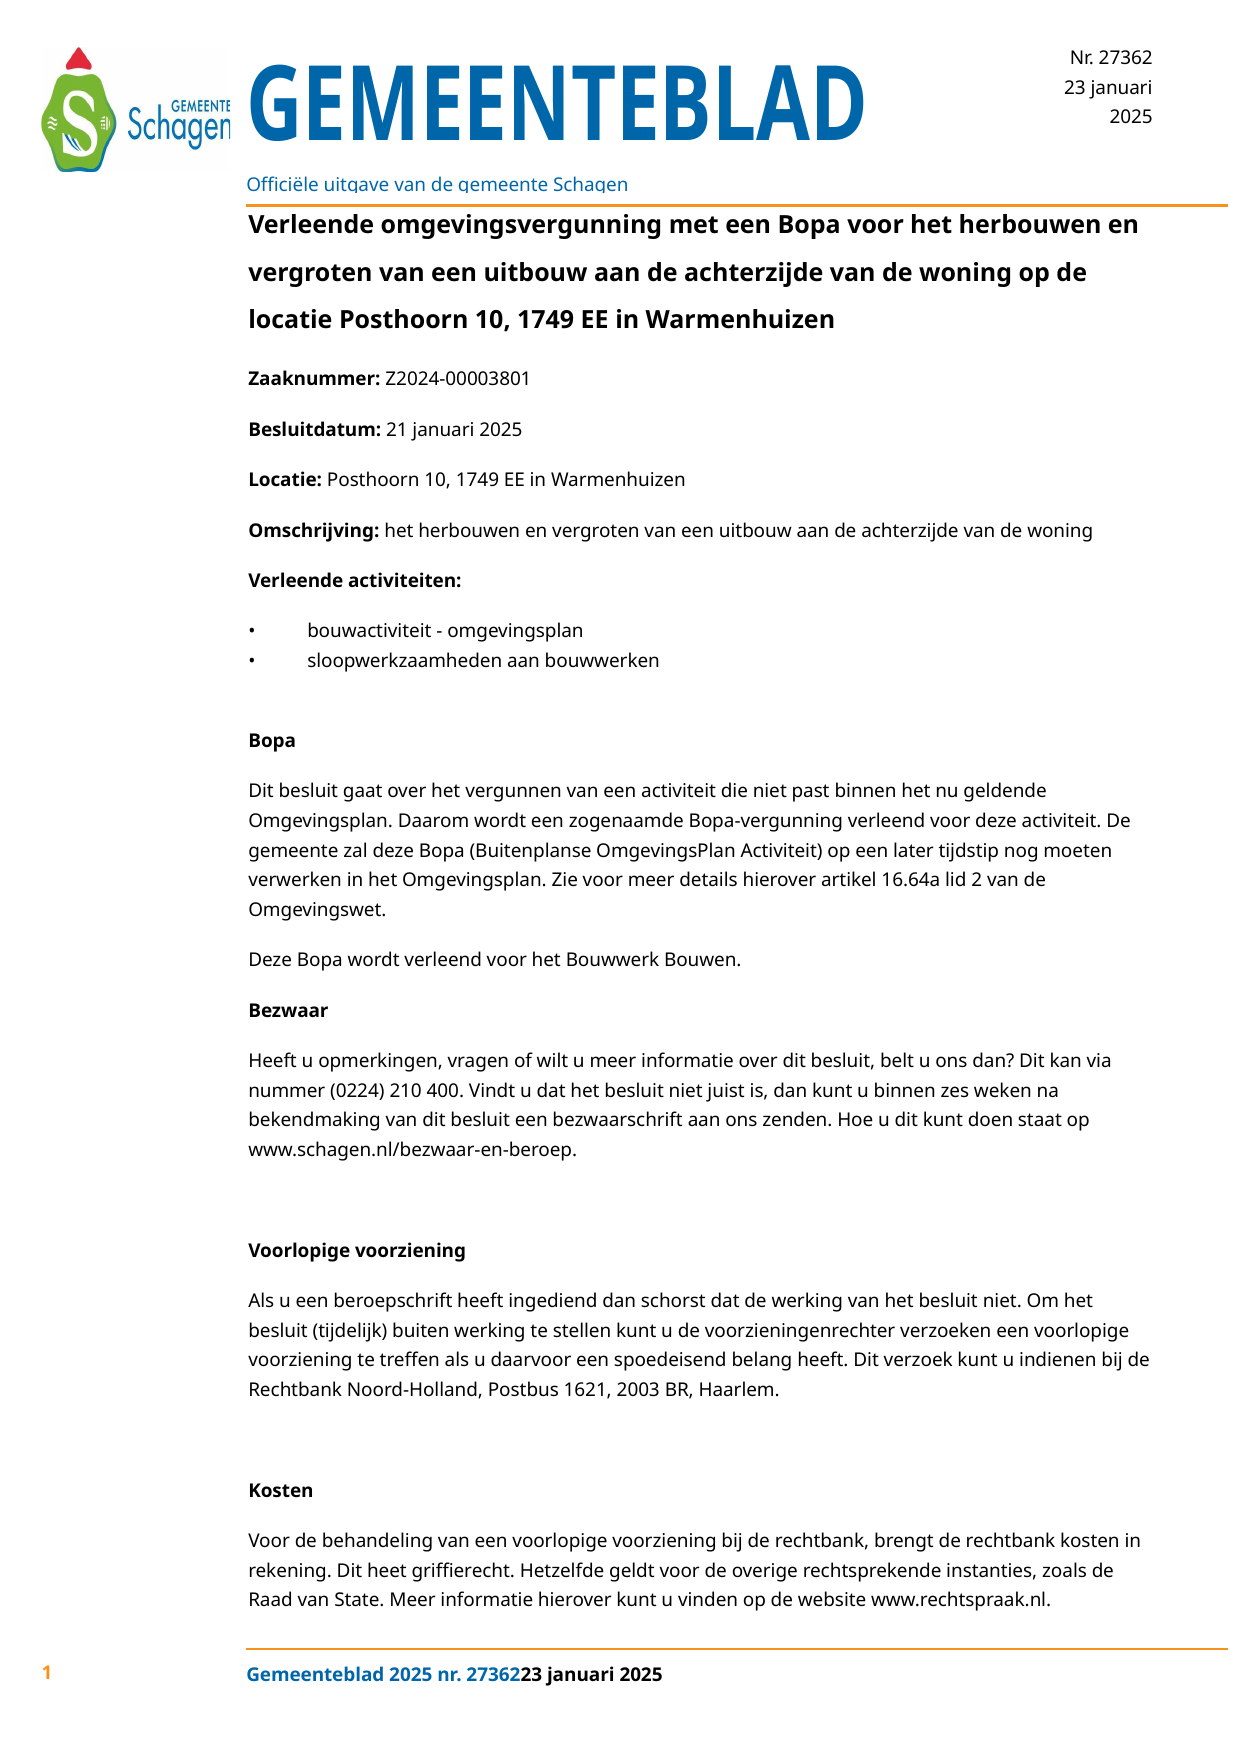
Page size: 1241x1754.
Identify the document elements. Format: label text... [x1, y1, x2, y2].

text Deze Bopa wordt verleend voor het Bouwwerk Bouwen. [248, 946, 1152, 972]
text Heeft u opmerkingen, vragen of wilt u meer informatie over dit besluit, belt u ons dan? Dit kan via nummer (0224) 210 400. Vindt u dat het besluit niet juist is, dan kunt u binnen zes weken na bekendmaking van dit besluit een bezwaarschrift aan ons zenden. Hoe u dit kunt doen staat op www.schagen.nl/bezwaar-en-beroep. [248, 1047, 1152, 1162]
list bouwactiviteit - omgevingsplan [248, 618, 1152, 643]
text Verleende activiteiten: [248, 567, 1152, 593]
text Bezwaar [248, 997, 1152, 1022]
list sloopwerkzaamheden aan bouwwerken [248, 647, 1152, 673]
text Als u een beroepschrift heeft ingediend dan schorst dat de werking van het besluit niet. Om het besluit (tijdelijk) buiten werking te stellen kunt u de voorzieningenrechter verzoeken een voorlopige voorziening te treffen als u daarvoor een spoedeisend belang heeft. Dit verzoek kunt u indienen bij de Rechtbank Noord-Holland, Postbus 1621, 2003 BR, Haarlem. [248, 1287, 1152, 1402]
text Voor de behandeling van een voorlopige voorziening bij de rechtbank, brengt de rechtbank kosten in rekening. Dit heet griffierecht. Hetzelfde geldt voor de overige rechtsprekende instanties, zoals de Raad van State. Meer informatie hierover kunt u vinden op de website www.rechtspraak.nl. [248, 1527, 1152, 1612]
text Dit besluit gaat over het vergunnen van een activiteit die niet past binnen het nu geldende Omgevingsplan. Daarom wordt een zogenaamde Bopa-vergunning verleend voor deze activiteit. De gemeente zal deze Bopa (Buitenplanse OmgevingsPlan Activiteit) op een later tijdstip nog moeten verwerken in het Omgevingsplan. Zie voor meer details hierover artikel 16.64a lid 2 van de Omgevingswet. [248, 778, 1152, 922]
text Zaaknummer: Z2024-00003801 [248, 366, 1152, 391]
text Kosten [248, 1477, 1152, 1502]
text Besluitdatum: 21 januari 2025 [248, 416, 1152, 442]
text Locatie: Posthoorn 10, 1749 EE in Warmenhuizen [248, 466, 1152, 492]
text Bopa [248, 727, 1152, 753]
text Verleende omgevingsvergunning met een Bopa voor het herbouwen en vergroten van een uitbouw aan de achterzijde van de woning op de locatie Posthoorn 10, 1749 EE in Warmenhuizen [248, 207, 1152, 336]
text Voorlopige voorziening [248, 1237, 1152, 1262]
picture [41, 47, 231, 172]
text Omschrijving: het herbouwen en vergroten van een uitbouw aan de achterzijde van de woning [248, 517, 1152, 542]
